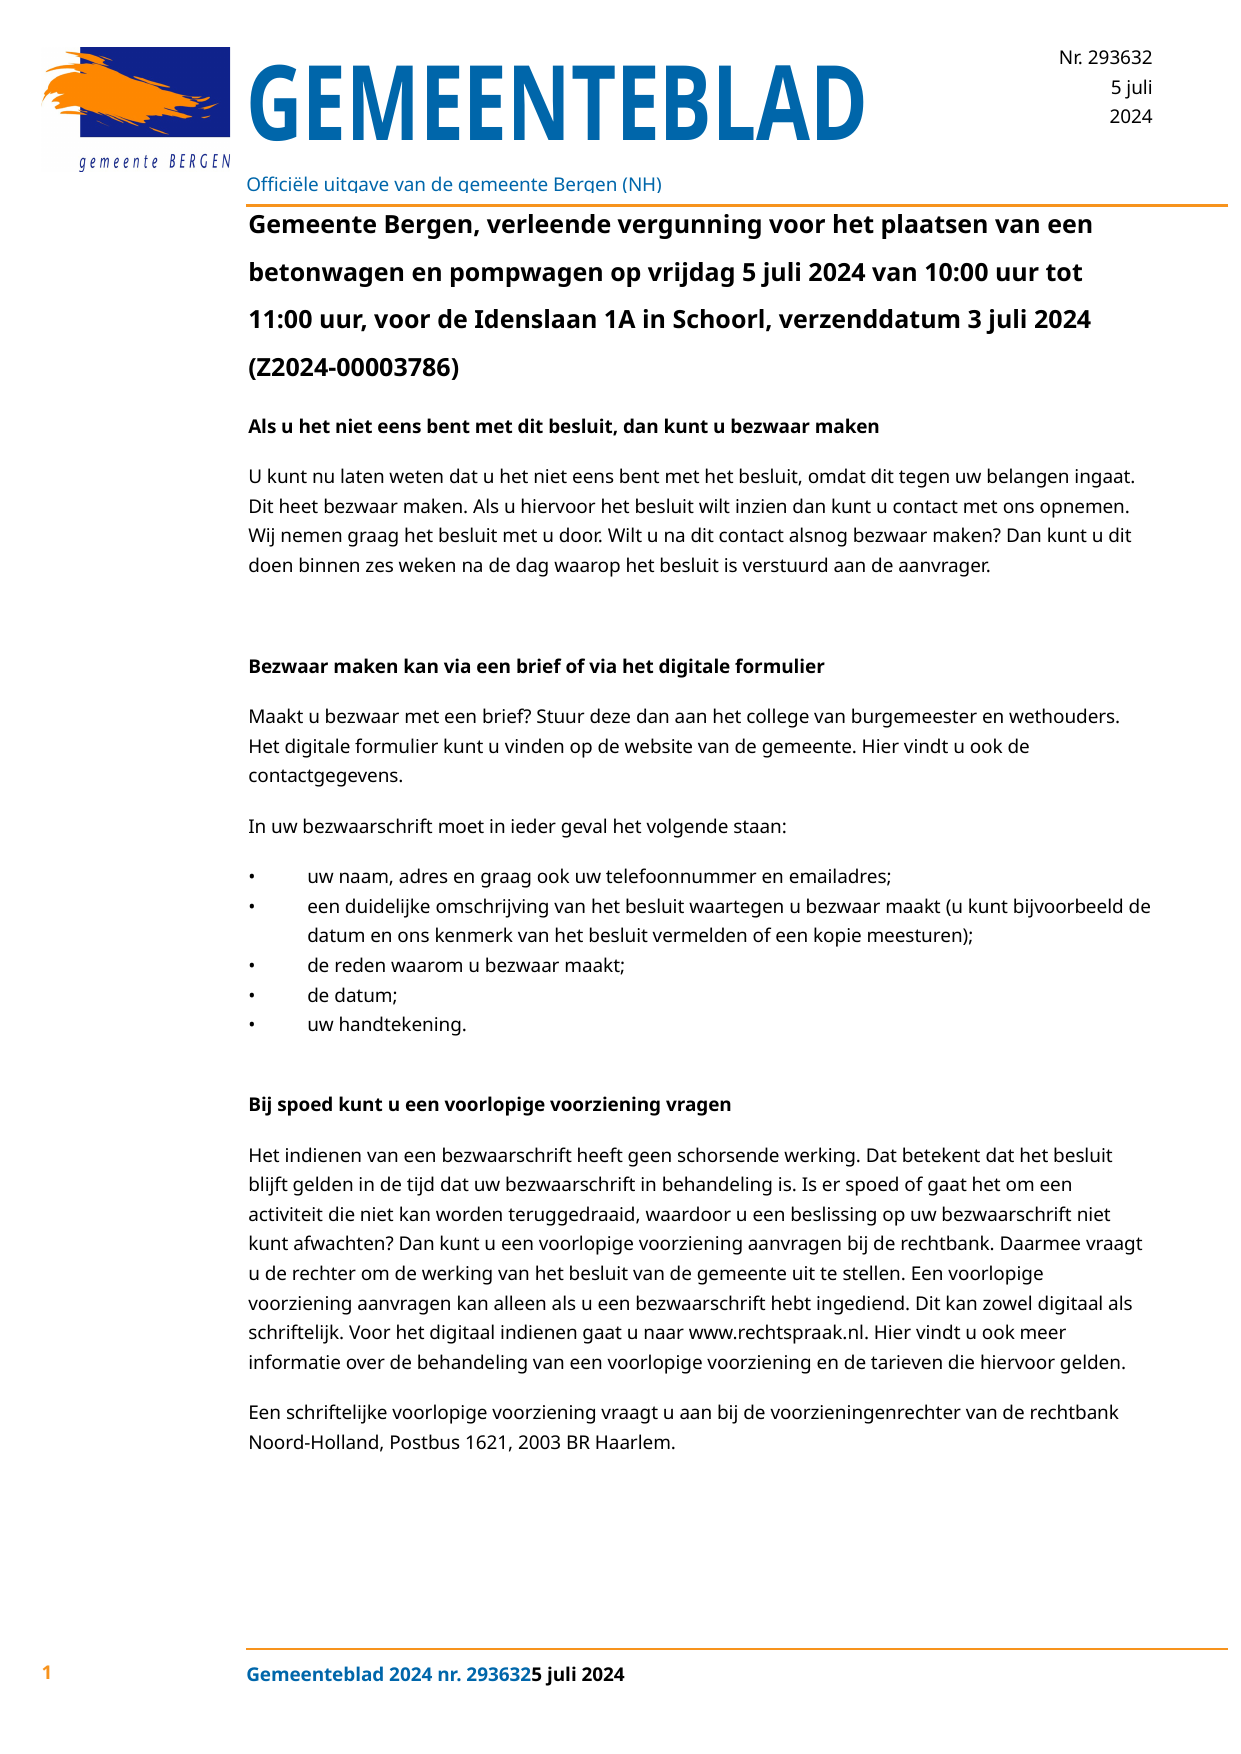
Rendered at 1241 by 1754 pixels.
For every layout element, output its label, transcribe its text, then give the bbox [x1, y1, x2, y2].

text Als u het niet eens bent met dit besluit, dan kunt u bezwaar maken [248, 413, 1152, 439]
list de datum; [248, 982, 1152, 1008]
list uw naam, adres en graag ook uw telefoonnummer en emailadres; [248, 863, 1152, 889]
text Gemeente Bergen, verleende vergunning voor het plaatsen van een betonwagen en pompwagen op vrijdag 5 juli 2024 van 10:00 uur tot 11:00 uur, voor de Idenslaan 1A in Schoorl, verzenddatum 3 juli 2024 (Z2024-00003786) [248, 207, 1152, 384]
text U kunt nu laten weten dat u het niet eens bent met het besluit, omdat dit tegen uw belangen ingaat. Dit heet bezwaar maken. Als u hiervoor het besluit wilt inzien dan kunt u contact met ons opnemen. Wij nemen graag het besluit met u door. Wilt u na dit contact alsnog bezwaar maken? Dan kunt u dit doen binnen zes weken na de dag waarop het besluit is verstuurd aan de aanvrager. [248, 463, 1152, 578]
text Maakt u bezwaar met een brief? Stuur deze dan aan het college van burgemeester en wethouders. Het digitale formulier kunt u vinden op de website van de gemeente. Hier vindt u ook de contactgegevens. [248, 703, 1152, 788]
list uw handtekening. [248, 1011, 1152, 1037]
list een duidelijke omschrijving van het besluit waartegen u bezwaar maakt (u kunt bijvoorbeeld de datum en ons kenmerk van het besluit vermelden of een kopie meesturen); [248, 893, 1152, 948]
text In uw bezwaarschrift moet in ieder geval het volgende staan: [248, 813, 1152, 839]
text Bij spoed kunt u een voorlopige voorziening vragen [248, 1091, 1152, 1117]
text Bezwaar maken kan via een brief of via het digitale formulier [248, 653, 1152, 679]
list de reden waarom u bezwaar maakt; [248, 952, 1152, 978]
text Een schriftelijke voorlopige voorziening vraagt u aan bij de voorzieningenrechter van de rechtbank Noord-Holland, Postbus 1621, 2003 BR Haarlem. [248, 1399, 1152, 1455]
text Het indienen van een bezwaarschrift heeft geen schorsende werking. Dat betekent dat het besluit blijft gelden in de tijd dat uw bezwaarschrift in behandeling is. Is er spoed of gaat het om een activiteit die niet kan worden teruggedraaid, waardoor u een beslissing op uw bezwaarschrift niet kunt afwachten? Dan kunt u een voorlopige voorziening aanvragen bij de rechtbank. Daarmee vraagt u de rechter om de werking van het besluit van de gemeente uit te stellen. Een voorlopige voorziening aanvragen kan alleen als u een bezwaarschrift hebt ingediend. Dit kan zowel digitaal als schriftelijk. Voor het digitaal indienen gaat u naar www.rechtspraak.nl. Hier vindt u ook meer informatie over de behandeling van een voorlopige voorziening en de tarieven die hiervoor gelden. [248, 1142, 1152, 1375]
picture [41, 47, 231, 172]
